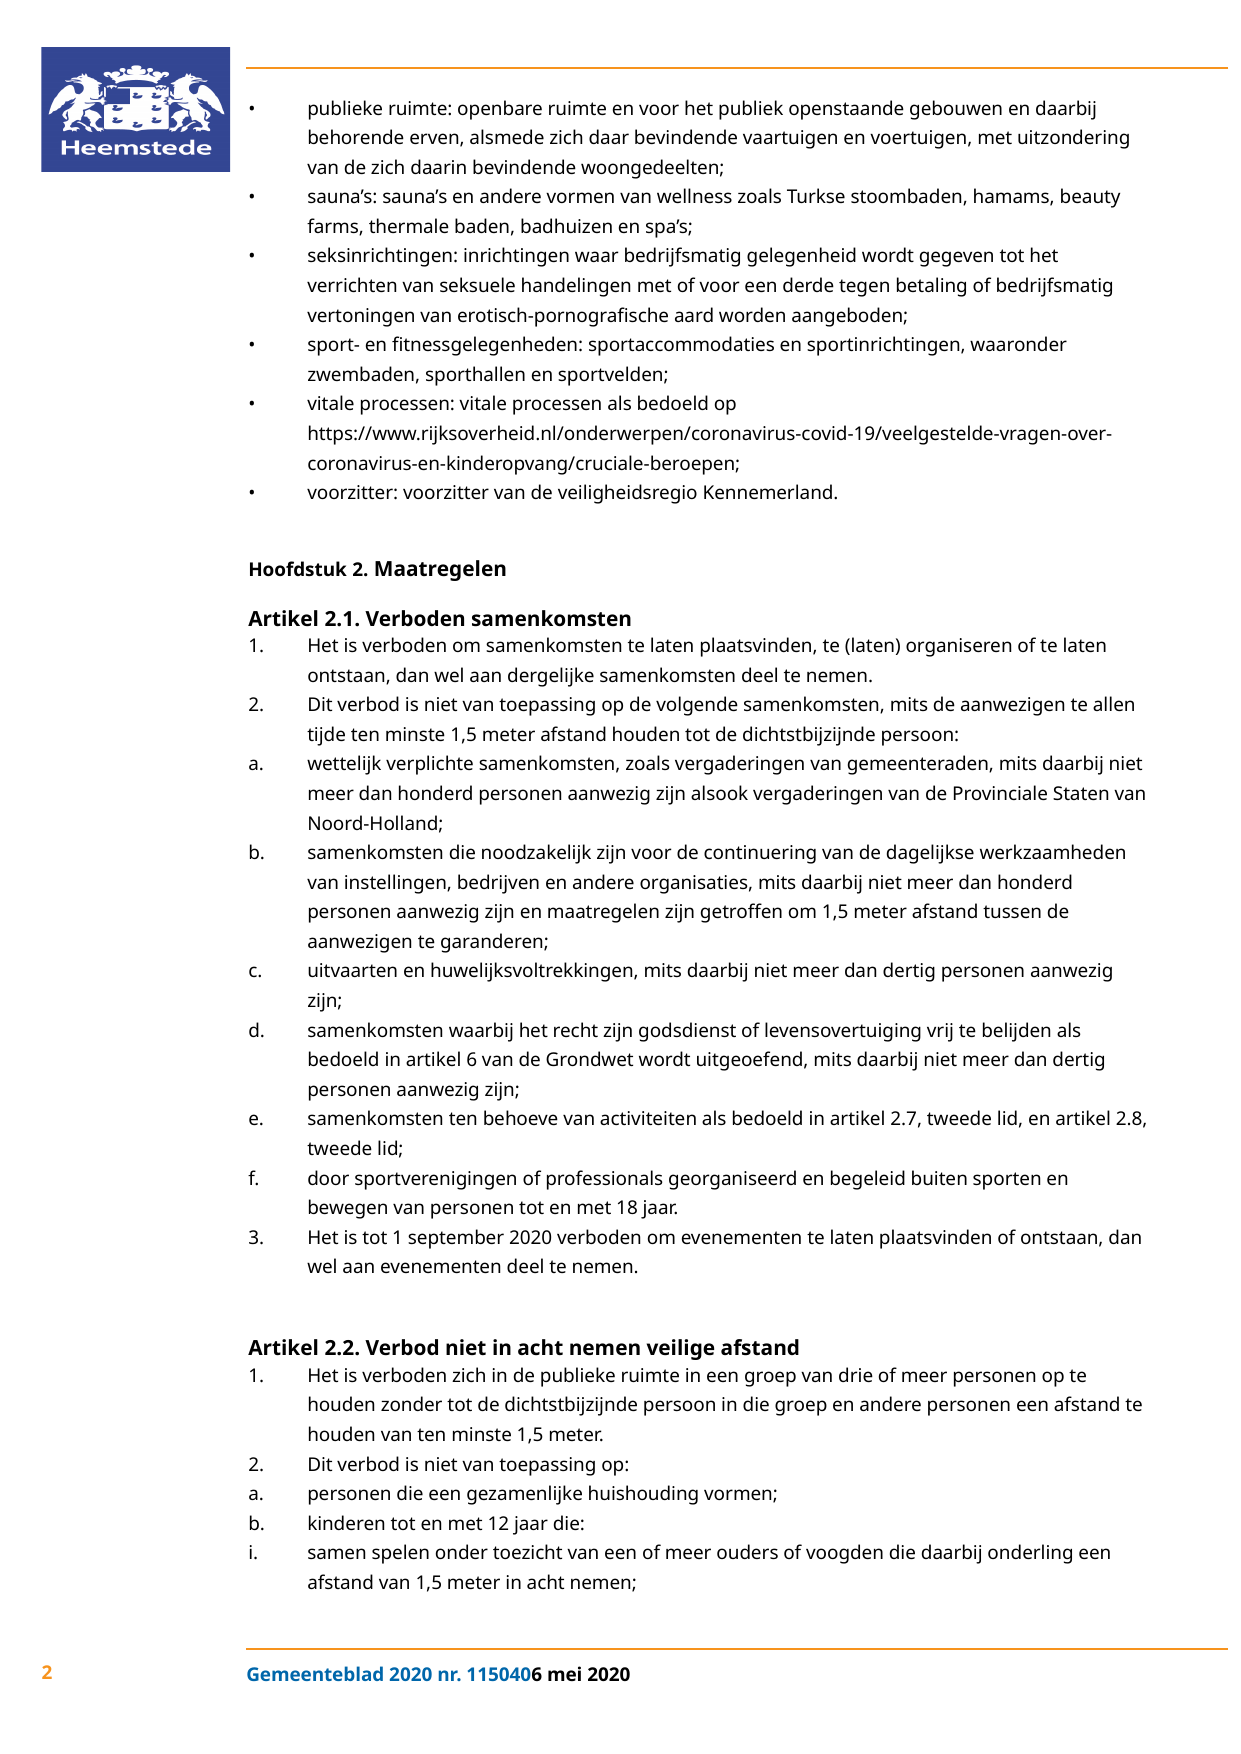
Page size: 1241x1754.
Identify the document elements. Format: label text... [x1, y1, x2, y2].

list publieke ruimte: openbare ruimte en voor het publiek openstaande gebouwen en daarbij behorende erven, alsmede zich daar bevindende vaartuigen en voertuigen, met uitzondering van de zich daarin bevindende woongedeelten; [248, 95, 1152, 180]
list Het is verboden om samenkomsten te laten plaatsvinden, te (laten) organiseren of te laten ontstaan, dan wel aan dergelijke samenkomsten deel te nemen. [248, 632, 1152, 688]
list Het is verboden zich in de publieke ruimte in een groep van drie of meer personen op te houden zonder tot de dichtstbijzijnde persoon in die groep en andere personen een afstand te houden van ten minste 1,5 meter. [248, 1362, 1152, 1447]
list wettelijk verplichte samenkomsten, zoals vergaderingen van gemeenteraden, mits daarbij niet meer dan honderd personen aanwezig zijn alsook vergaderingen van de Provinciale Staten van Noord-Holland; [248, 751, 1152, 836]
list Dit verbod is niet van toepassing op de volgende samenkomsten, mits de aanwezigen te allen tijde ten minste 1,5 meter afstand houden tot de dichtstbijzijnde persoon: [248, 691, 1152, 747]
list samenkomsten ten behoeve van activiteiten als bedoeld in artikel 2.7, tweede lid, en artikel 2.8, tweede lid; [248, 1106, 1152, 1161]
list sport- en fitnessgelegenheden: sportaccommodaties en sportinrichtingen, waaronder zwembaden, sporthallen en sportvelden; [248, 331, 1152, 387]
text Artikel 2.1. Verboden samenkomsten [248, 604, 1152, 632]
text Artikel 2.2. Verbod niet in acht nemen veilige afstand [248, 1333, 1152, 1362]
list sauna’s: sauna’s en andere vormen van wellness zoals Turkse stoombaden, hamams, beauty farms, thermale baden, badhuizen en spa’s; [248, 183, 1152, 239]
list voorzitter: voorzitter van de veiligheidsregio Kennemerland. [248, 479, 1152, 505]
list samenkomsten waarbij het recht zijn godsdienst of levensovertuiging vrij te belijden als bedoeld in artikel 6 van de Grondwet wordt uitgeoefend, mits daarbij niet meer dan dertig personen aanwezig zijn; [248, 1017, 1152, 1102]
list kinderen tot en met 12 jaar die: [248, 1510, 1152, 1536]
text Hoofdstuk 2. Maatregelen [248, 554, 1152, 583]
list Dit verbod is niet van toepassing op: [248, 1451, 1152, 1476]
list personen die een gezamenlijke huishouding vormen; [248, 1480, 1152, 1506]
list vitale processen: vitale processen als bedoeld op https://www.rijksoverheid.nl/onderwerpen/coronavirus-covid-19/veelgestelde-vragen-over-coronavirus-en-kinderopvang/cruciale-beroepen; [248, 391, 1152, 476]
list samenkomsten die noodzakelijk zijn voor de continuering van de dagelijkse werkzaamheden van instellingen, bedrijven en andere organisaties, mits daarbij niet meer dan honderd personen aanwezig zijn en maatregelen zijn getroffen om 1,5 meter afstand tussen de aanwezigen te garanderen; [248, 839, 1152, 954]
list uitvaarten en huwelijksvoltrekkingen, mits daarbij niet meer dan dertig personen aanwezig zijn; [248, 958, 1152, 1013]
list door sportverenigingen of professionals georganiseerd en begeleid buiten sporten en bewegen van personen tot en met 18 jaar. [248, 1165, 1152, 1220]
list samen spelen onder toezicht van een of meer ouders of voogden die daarbij onderling een afstand van 1,5 meter in acht nemen; [248, 1539, 1152, 1595]
list Het is tot 1 september 2020 verboden om evenementen te laten plaatsvinden of ontstaan, dan wel aan evenementen deel te nemen. [248, 1224, 1152, 1279]
picture [41, 47, 231, 172]
list seksinrichtingen: inrichtingen waar bedrijfsmatig gelegenheid wordt gegeven tot het verrichten van seksuele handelingen met of voor een derde tegen betaling of bedrijfsmatig vertoningen van erotisch-pornografische aard worden aangeboden; [248, 243, 1152, 328]
